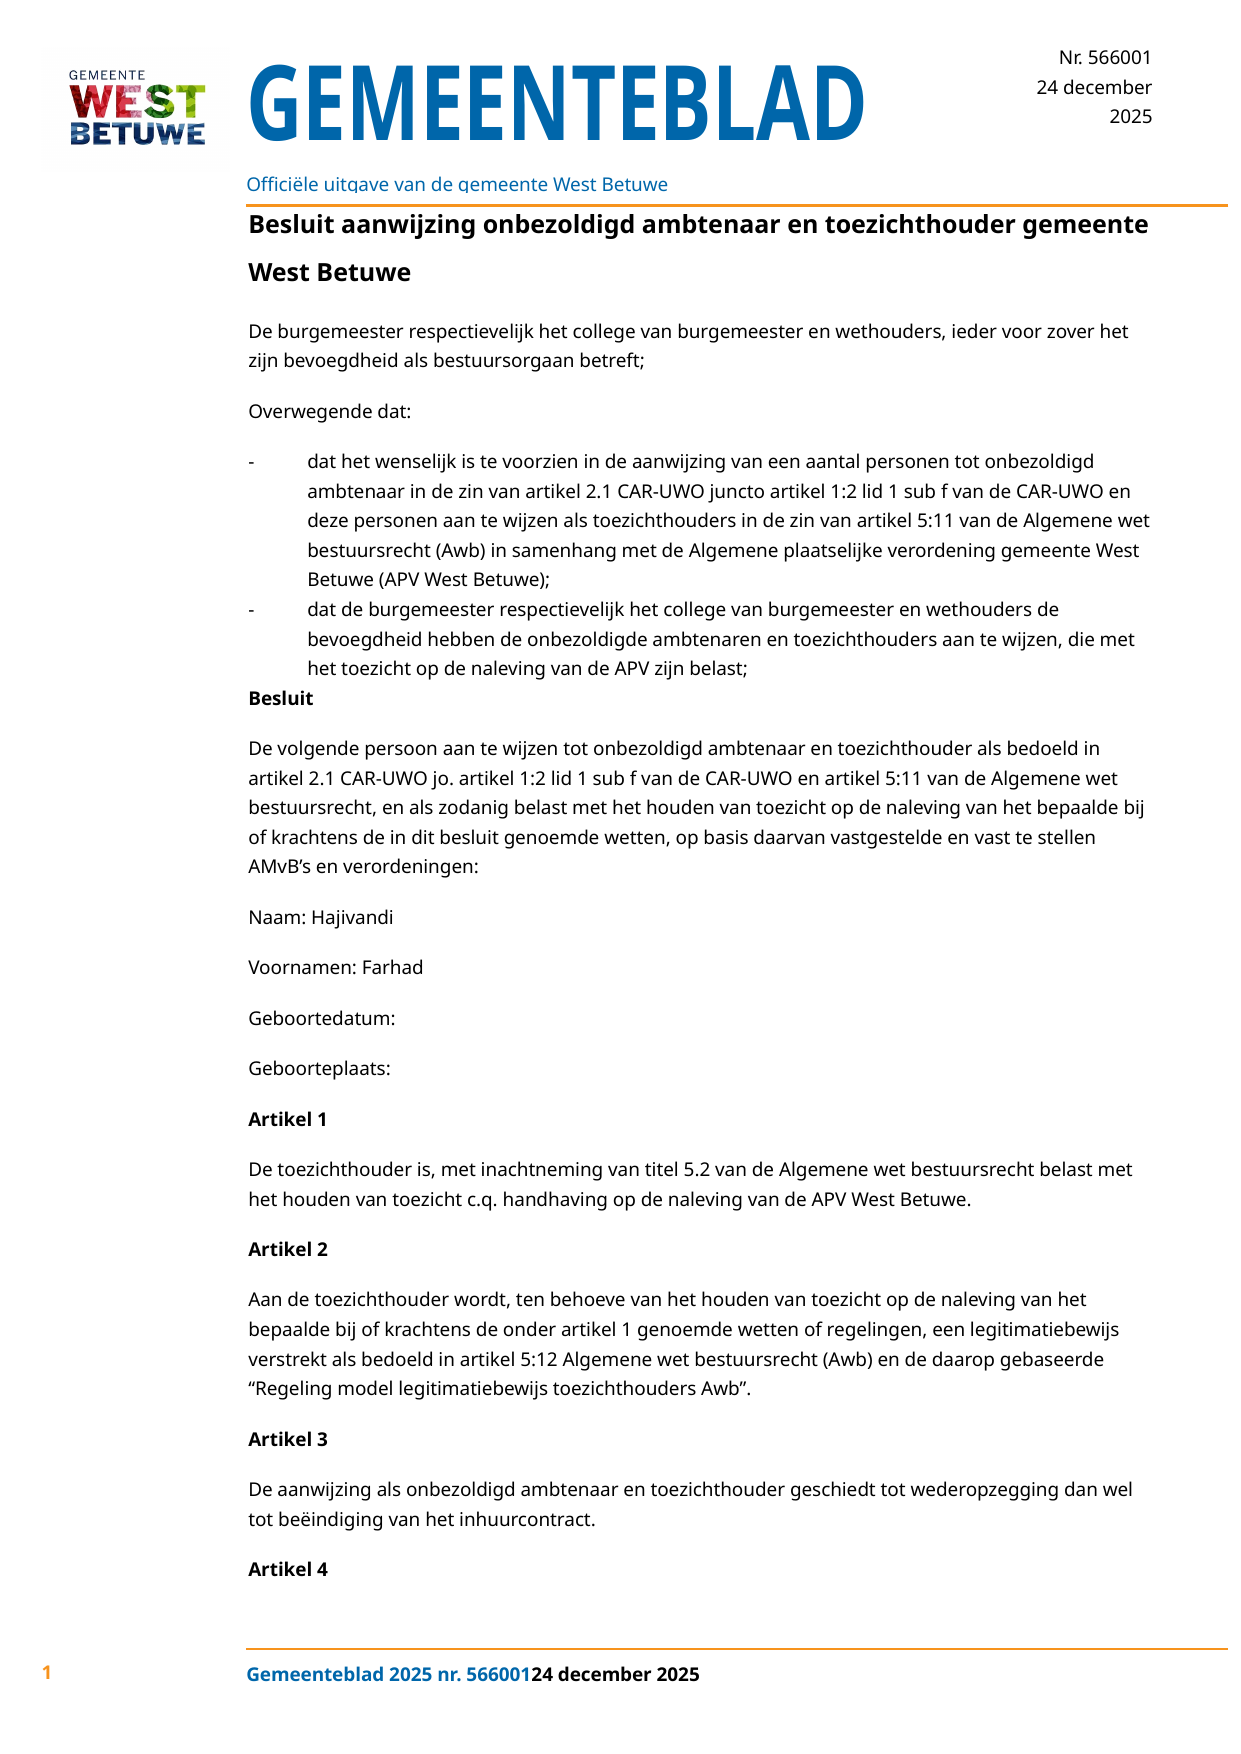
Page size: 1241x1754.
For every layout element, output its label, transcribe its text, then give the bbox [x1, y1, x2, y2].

picture [41, 47, 231, 172]
text De volgende persoon aan te wijzen tot onbezoldigd ambtenaar en toezichthouder als bedoeld in artikel 2.1 CAR-UWO jo. artikel 1:2 lid 1 sub f van de CAR-UWO en artikel 5:11 van de Algemene wet bestuursrecht, en als zodanig belast met het houden van toezicht op de naleving van het bepaalde bij of krachtens de in dit besluit genoemde wetten, op basis daarvan vastgestelde en vast te stellen AMvB’s en verordeningen: [248, 735, 1152, 879]
text Artikel 4 [248, 1556, 1152, 1582]
text Geboortedatum: [248, 1005, 1152, 1031]
text Naam: Hajivandi [248, 904, 1152, 930]
text Artikel 2 [248, 1236, 1152, 1262]
text Geboorteplaats: [248, 1055, 1152, 1081]
text Besluit aanwijzing onbezoldigd ambtenaar en toezichthouder gemeente West Betuwe [248, 207, 1152, 288]
text De toezichthouder is, met inachtneming van titel 5.2 van de Algemene wet bestuursrecht belast met het houden van toezicht c.q. handhaving op de naleving van de APV West Betuwe. [248, 1156, 1152, 1212]
text Besluit [248, 685, 1152, 711]
list dat het wenselijk is te voorzien in de aanwijzing van een aantal personen tot onbezoldigd ambtenaar in de zin van artikel 2.1 CAR-UWO juncto artikel 1:2 lid 1 sub f van de CAR-UWO en deze personen aan te wijzen als toezichthouders in de zin van artikel 5:11 van de Algemene wet bestuursrecht (Awb) in samenhang met de Algemene plaatselijke verordening gemeente West Betuwe (APV West Betuwe); [248, 448, 1152, 592]
text De burgemeester respectievelijk het college van burgemeester en wethouders, ieder voor zover het zijn bevoegdheid als bestuursorgaan betreft; [248, 318, 1152, 373]
text Aan de toezichthouder wordt, ten behoeve van het houden van toezicht op de naleving van het bepaalde bij of krachtens de onder artikel 1 genoemde wetten of regelingen, een legitimatiebewijs verstrekt als bedoeld in artikel 5:12 Algemene wet bestuursrecht (Awb) en de daarop gebaseerde “Regeling model legitimatiebewijs toezichthouders Awb”. [248, 1287, 1152, 1401]
list dat de burgemeester respectievelijk het college van burgemeester en wethouders de bevoegdheid hebben de onbezoldigde ambtenaren en toezichthouders aan te wijzen, die met het toezicht op de naleving van de APV zijn belast; [248, 596, 1152, 681]
text Artikel 3 [248, 1426, 1152, 1452]
text Overwegende dat: [248, 398, 1152, 424]
text De aanwijzing als onbezoldigd ambtenaar en toezichthouder geschiedt tot wederopzegging dan wel tot beëindiging van het inhuurcontract. [248, 1476, 1152, 1532]
text Voornamen: Farhad [248, 954, 1152, 980]
text Artikel 1 [248, 1106, 1152, 1132]
